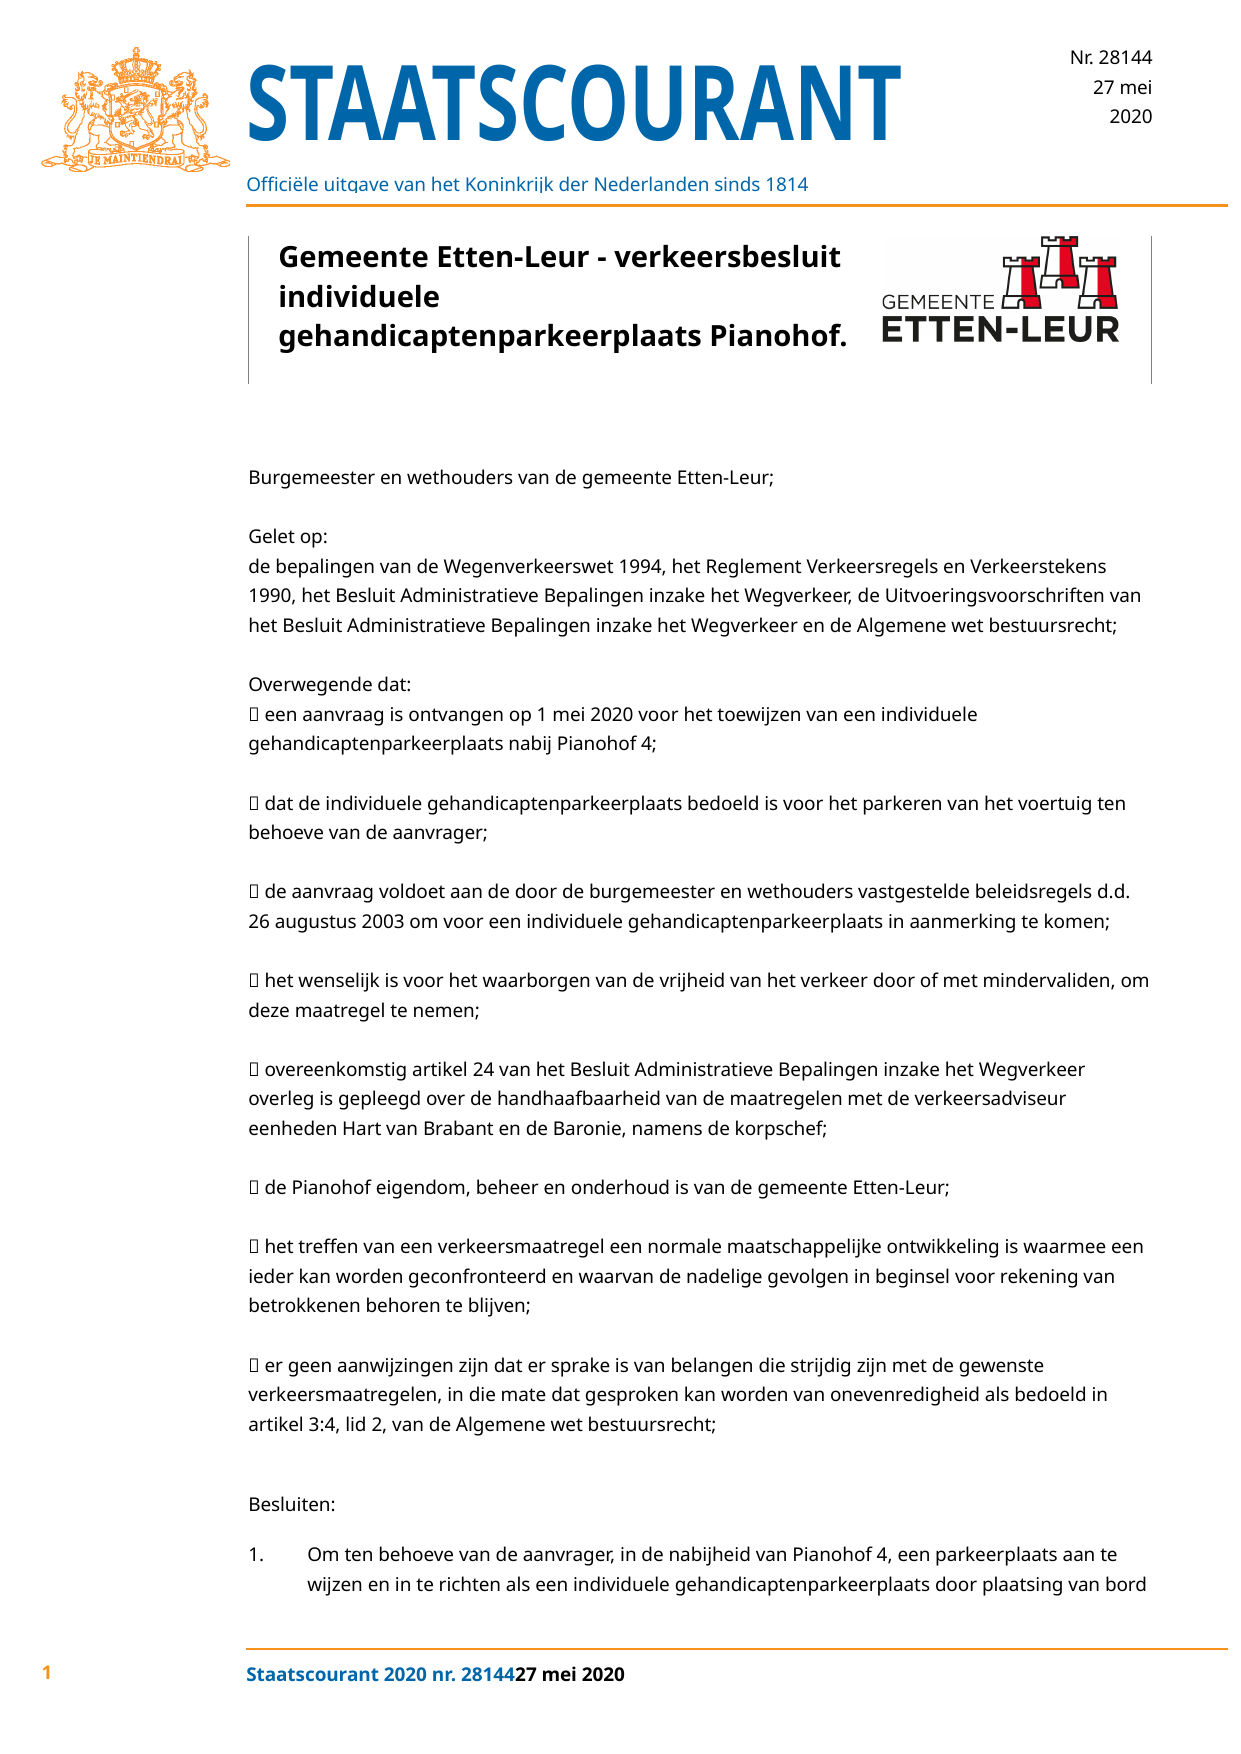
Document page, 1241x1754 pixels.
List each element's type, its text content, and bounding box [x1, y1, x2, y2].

text Overwegende dat: [248, 671, 1152, 697]
text  de aanvraag voldoet aan de door de burgemeester en wethouders vastgestelde beleidsregels d.d. 26 augustus 2003 om voor een individuele gehandicaptenparkeerplaats in aanmerking te komen; [248, 878, 1152, 934]
text  het treffen van een verkeersmaatregel een normale maatschappelijke ontwikkeling is waarmee een ieder kan worden geconfronteerd en waarvan de nadelige gevolgen in beginsel voor rekening van betrokkenen behoren te blijven; [248, 1233, 1152, 1318]
text Besluiten: [248, 1491, 1152, 1517]
text de bepalingen van de Wegenverkeerswet 1994, het Reglement Verkeersregels en Verkeerstekens 1990, het Besluit Administratieve Bepalingen inzake het Wegverkeer, de Uitvoeringsvoorschriften van het Besluit Administratieve Bepalingen inzake het Wegverkeer en de Algemene wet bestuursrecht; [248, 553, 1152, 638]
text  dat de individuele gehandicaptenparkeerplaats bedoeld is voor het parkeren van het voertuig ten behoeve van de aanvrager; [248, 790, 1152, 845]
text Burgemeester en wethouders van de gemeente Etten-Leur; [248, 464, 1152, 490]
picture [41, 47, 231, 172]
text  overeenkomstig artikel 24 van het Besluit Administratieve Bepalingen inzake het Wegverkeer overleg is gepleegd over de handhaafbaarheid van de maatregelen met de verkeersadviseur eenheden Hart van Brabant en de Baronie, namens de korpschef; [248, 1056, 1152, 1141]
text  een aanvraag is ontvangen op 1 mei 2020 voor het toewijzen van een individuele gehandicaptenparkeerplaats nabij Pianohof 4; [248, 701, 1152, 756]
table_header [850, 236, 1151, 384]
text  het wenselijk is voor het waarborgen van de vrijheid van het verkeer door of met mindervaliden, om deze maatregel te nemen; [248, 967, 1152, 1022]
text  er geen aanwijzingen zijn dat er sprake is van belangen die strijdig zijn met de gewenste verkeersmaatregelen, in die mate dat gesproken kan worden van onevenredigheid als bedoeld in artikel 3:4, lid 2, van de Algemene wet bestuursrecht; [248, 1352, 1152, 1437]
table_header Gemeente Etten-Leur - verkeersbesluit individuele gehandicaptenparkeerplaats Pianohof. [249, 236, 850, 384]
list Om ten behoeve van de aanvrager, in de nabijheid van Pianohof 4, een parkeerplaats aan te wijzen en in te richten als een individuele gehandicaptenparkeerplaats door plaatsing van bord [248, 1541, 1152, 1597]
picture [882, 236, 1119, 342]
text Gelet op: [248, 523, 1152, 549]
text  de Pianohof eigendom, beheer en onderhoud is van de gemeente Etten-Leur; [248, 1174, 1152, 1200]
